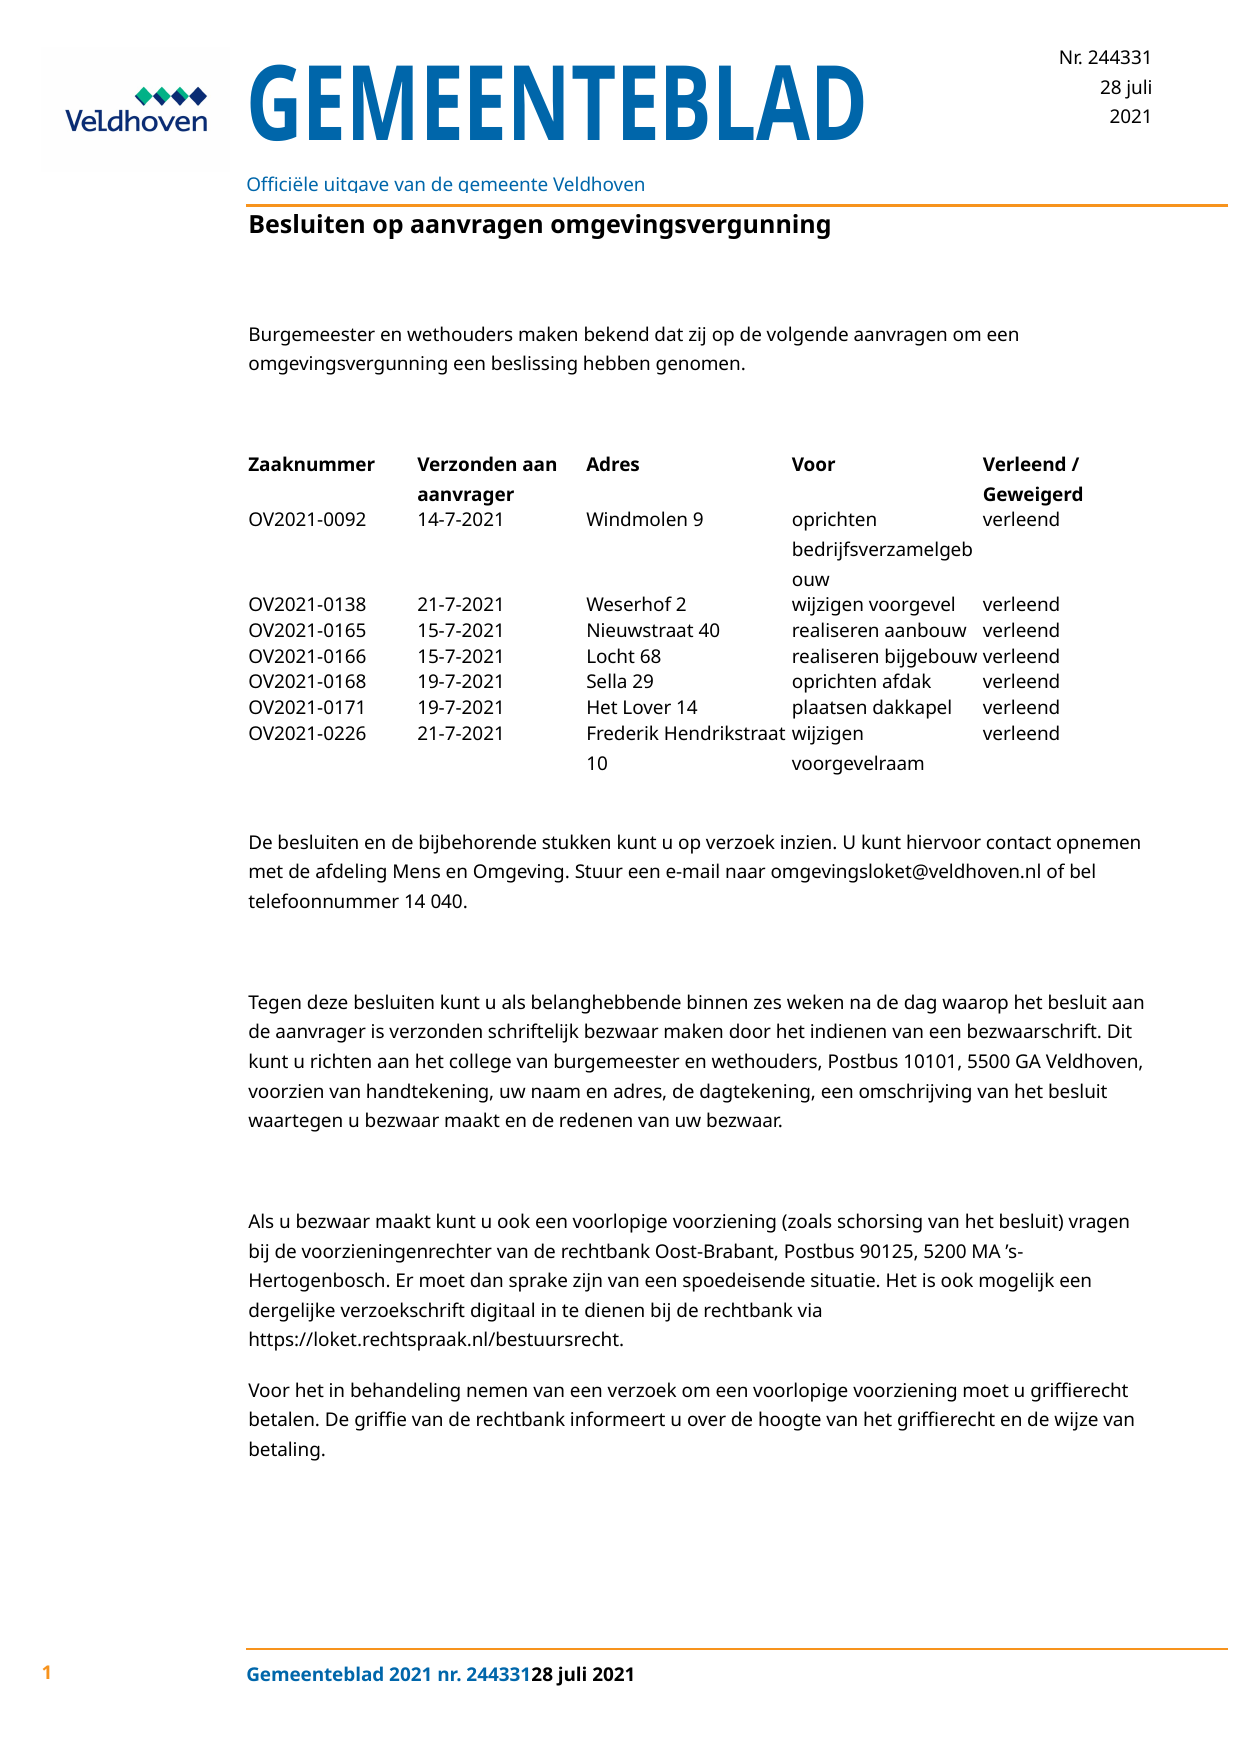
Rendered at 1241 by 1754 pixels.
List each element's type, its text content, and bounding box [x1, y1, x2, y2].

table_cell OV2021-0138 [248, 591, 417, 617]
table_cell Sella 29 [586, 669, 792, 694]
table_cell OV2021-0171 [248, 694, 417, 720]
table_header Zaaknummer [248, 451, 417, 507]
table_cell OV2021-0168 [248, 669, 417, 694]
table_cell verleend [983, 507, 1152, 591]
table_cell realiseren aanbouw [792, 617, 983, 643]
table_cell Windmolen 9 [586, 507, 792, 591]
table_cell wijzigen voorgevelraam [792, 720, 983, 775]
text Burgemeester en wethouders maken bekend dat zij op de volgende aanvragen om een omgevingsvergunning een beslissing hebben genomen. [248, 321, 1152, 376]
table_cell 15-7-2021 [417, 617, 586, 643]
text Tegen deze besluiten kunt u als belanghebbende binnen zes weken na de dag waarop het besluit aan de aanvrager is verzonden schriftelijk bezwaar maken door het indienen van een bezwaarschrift. Dit kunt u richten aan het college van burgemeester en wethouders, Postbus 10101, 5500 GA Veldhoven, voorzien van handtekening, uw naam en adres, de dagtekening, een omschrijving van het besluit waartegen u bezwaar maakt en de redenen van uw bezwaar. [248, 989, 1152, 1133]
text Besluiten op aanvragen omgevingsvergunning [248, 207, 1152, 241]
table_cell 19-7-2021 [417, 694, 586, 720]
table_cell Nieuwstraat 40 [586, 617, 792, 643]
table_cell 21-7-2021 [417, 720, 586, 775]
table_cell verleend [983, 694, 1152, 720]
table_cell 19-7-2021 [417, 669, 586, 694]
table_cell Locht 68 [586, 643, 792, 669]
text De besluiten en de bijbehorende stukken kunt u op verzoek inzien. U kunt hiervoor contact opnemen met de afdeling Mens en Omgeving. Stuur een e-mail naar omgevingsloket@veldhoven.nl of bel telefoonnummer 14 040. [248, 829, 1152, 914]
table_cell verleend [983, 617, 1152, 643]
table_cell OV2021-0166 [248, 643, 417, 669]
table_header Adres [586, 451, 792, 507]
table_cell Het Lover 14 [586, 694, 792, 720]
table_cell OV2021-0165 [248, 617, 417, 643]
table_cell verleend [983, 643, 1152, 669]
table_cell OV2021-0092 [248, 507, 417, 591]
table_header Verzonden aan aanvrager [417, 451, 586, 507]
picture [41, 47, 231, 172]
text Voor het in behandeling nemen van een verzoek om een voorlopige voorziening moet u griffierecht betalen. De griffie van de rechtbank informeert u over de hoogte van het griffierecht en de wijze van betaling. [248, 1377, 1152, 1462]
table_cell oprichten afdak [792, 669, 983, 694]
table_cell Weserhof 2 [586, 591, 792, 617]
table_cell verleend [983, 591, 1152, 617]
text Als u bezwaar maakt kunt u ook een voorlopige voorziening (zoals schorsing van het besluit) vragen bij de voorzieningenrechter van de rechtbank Oost-Brabant, Postbus 90125, 5200 MA ’s-Hertogenbosch. Er moet dan sprake zijn van een spoedeisende situatie. Het is ook mogelijk een dergelijke verzoekschrift digitaal in te dienen bij de rechtbank via https://loket.rechtspraak.nl/bestuursrecht. [248, 1208, 1152, 1352]
table_cell 14-7-2021 [417, 507, 586, 591]
table_header Verleend / Geweigerd [983, 451, 1152, 507]
table_cell plaatsen dakkapel [792, 694, 983, 720]
table_cell verleend [983, 669, 1152, 694]
table_cell verleend [983, 720, 1152, 775]
table_cell OV2021-0226 [248, 720, 417, 775]
table_cell oprichten bedrijfsverzamelgebouw [792, 507, 983, 591]
table_header Voor [792, 451, 983, 507]
table_cell wijzigen voorgevel [792, 591, 983, 617]
table_cell Frederik Hendrikstraat 10 [586, 720, 792, 775]
table_cell 15-7-2021 [417, 643, 586, 669]
table_cell realiseren bijgebouw [792, 643, 983, 669]
table_cell 21-7-2021 [417, 591, 586, 617]
